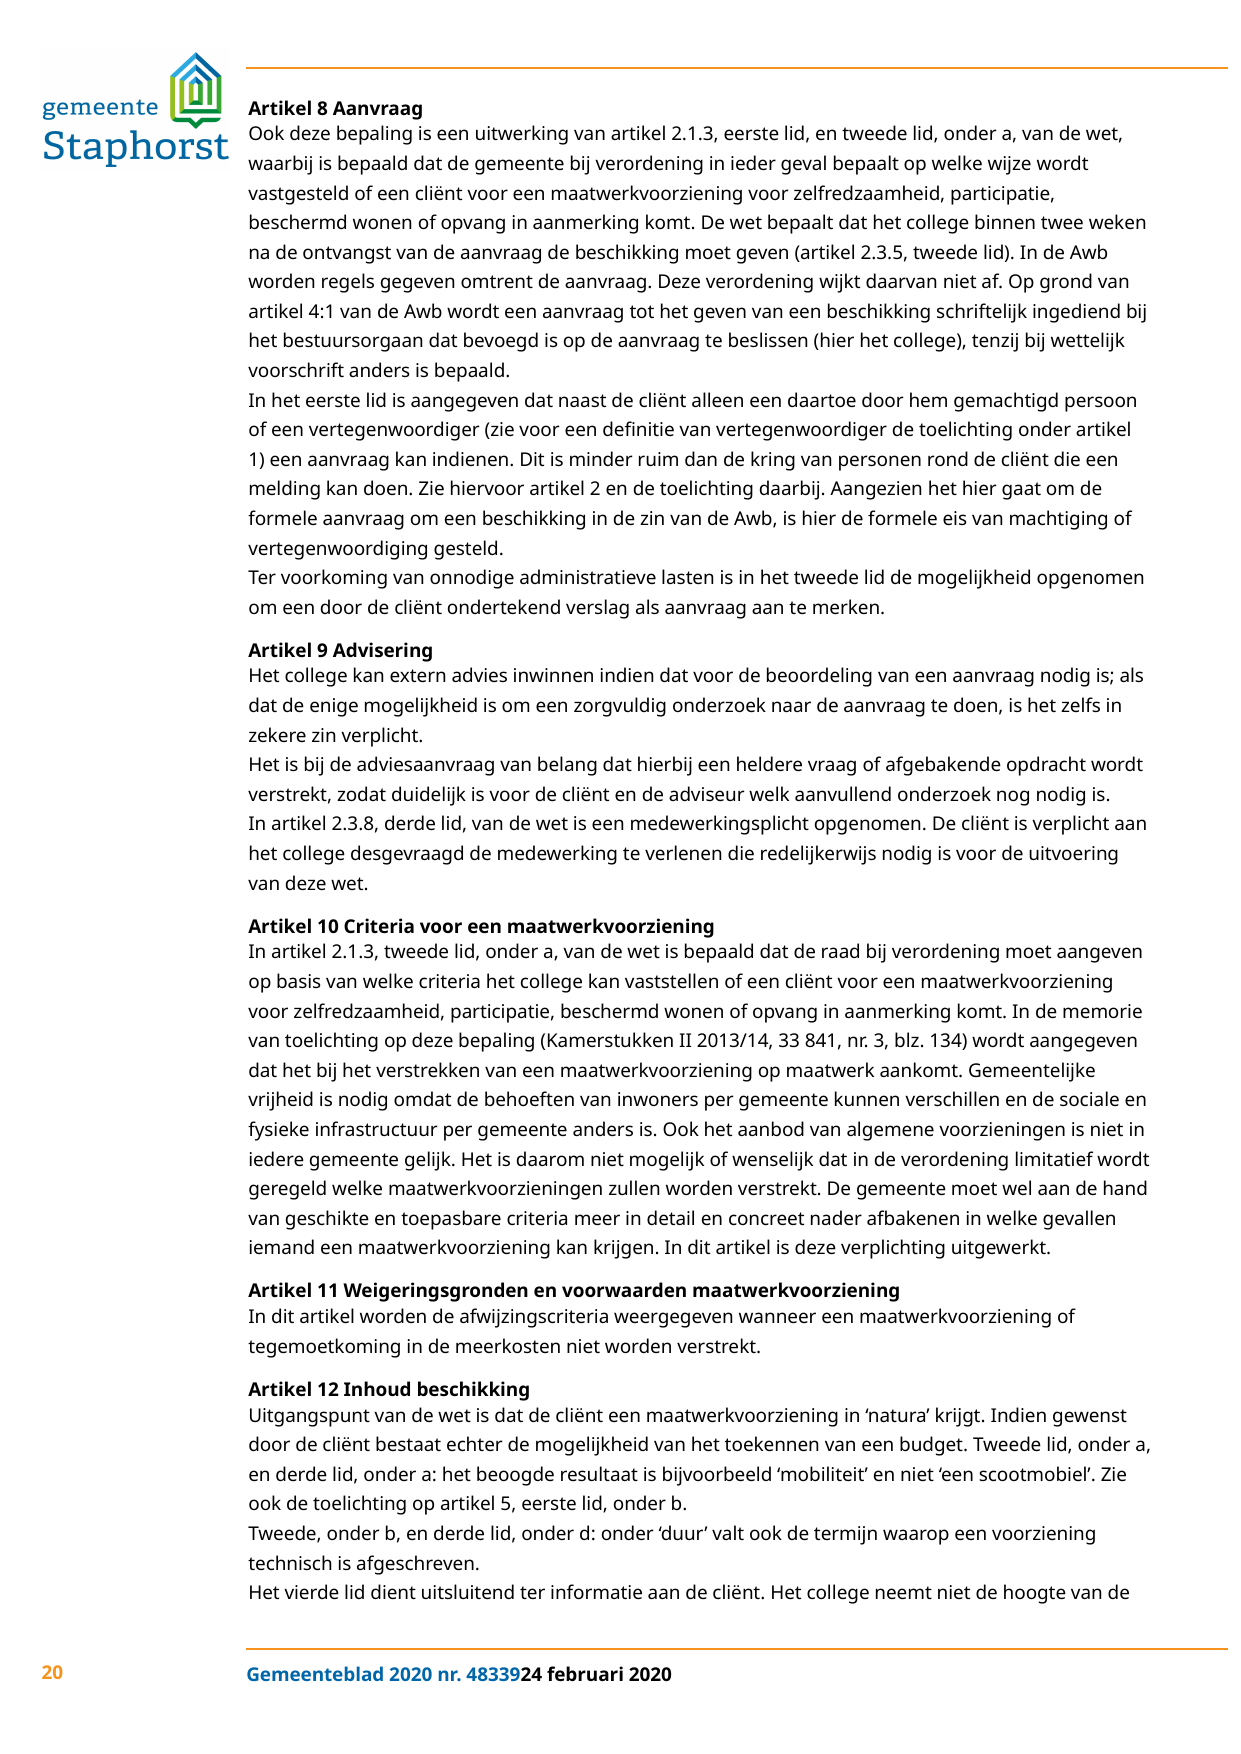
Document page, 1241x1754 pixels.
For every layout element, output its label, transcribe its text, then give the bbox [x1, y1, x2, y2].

text Artikel 10 Criteria voor een maatwerkvoorziening [248, 913, 1152, 939]
text Artikel 12 Inhoud beschikking [248, 1376, 1152, 1402]
text Tweede, onder b, en derde lid, onder d: onder ‘duur’ valt ook de termijn waarop een voorziening technisch is afgeschreven. [248, 1520, 1152, 1575]
text In dit artikel worden de afwijzingscriteria weergegeven wanneer een maatwerkvoorziening of tegemoetkoming in de meerkosten niet worden verstrekt. [248, 1303, 1152, 1359]
text In artikel 2.1.3, tweede lid, onder a, van de wet is bepaald dat de raad bij verordening moet aangeven op basis van welke criteria het college kan vaststellen of een cliënt voor een maatwerkvoorziening voor zelfredzaamheid, participatie, beschermd wonen of opvang in aanmerking komt. In de memorie van toelichting op deze bepaling (Kamerstukken II 2013/14, 33 841, nr. 3, blz. 134) wordt aangegeven dat het bij het verstrekken van een maatwerkvoorziening op maatwerk aankomt. Gemeentelijke vrijheid is nodig omdat de behoeften van inwoners per gemeente kunnen verschillen en de sociale en fysieke infrastructuur per gemeente anders is. Ook het aanbod van algemene voorzieningen is niet in iedere gemeente gelijk. Het is daarom niet mogelijk of wenselijk dat in de verordening limitatief wordt geregeld welke maatwerkvoorzieningen zullen worden verstrekt. De gemeente moet wel aan de hand van geschikte en toepasbare criteria meer in detail en concreet nader afbakenen in welke gevallen iemand een maatwerkvoorziening kan krijgen. In dit artikel is deze verplichting uitgewerkt. [248, 939, 1152, 1260]
text Uitgangspunt van de wet is dat de cliёnt een maatwerkvoorziening in ‘natura’ krijgt. Indien gewenst door de cliёnt bestaat echter de mogelijkheid van het toekennen van een budget. Tweede lid, onder a, en derde lid, onder a: het beoogde resultaat is bijvoorbeeld ‘mobiliteit’ en niet ‘een scootmobiel’. Zie ook de toelichting op artikel 5, eerste lid, onder b. [248, 1402, 1152, 1516]
picture [41, 47, 231, 172]
text Artikel 9 Advisering [248, 637, 1152, 663]
text In het eerste lid is aangegeven dat naast de cliënt alleen een daartoe door hem gemachtigd persoon of een vertegenwoordiger (zie voor een definitie van vertegenwoordiger de toelichting onder artikel 1) een aanvraag kan indienen. Dit is minder ruim dan de kring van personen rond de cliënt die een melding kan doen. Zie hiervoor artikel 2 en de toelichting daarbij. Aangezien het hier gaat om de formele aanvraag om een beschikking in de zin van de Awb, is hier de formele eis van machtiging of vertegenwoordiging gesteld. [248, 387, 1152, 560]
text Het vierde lid dient uitsluitend ter informatie aan de cliënt. Het college neemt niet de hoogte van de [248, 1579, 1152, 1605]
text Ter voorkoming van onnodige administratieve lasten is in het tweede lid de mogelijkheid opgenomen om een door de cliënt ondertekend verslag als aanvraag aan te merken. [248, 564, 1152, 619]
text In artikel 2.3.8, derde lid, van de wet is een medewerkingsplicht opgenomen. De cliёnt is verplicht aan het college desgevraagd de medewerking te verlenen die redelijkerwijs nodig is voor de uitvoering van deze wet. [248, 811, 1152, 896]
text Artikel 8 Aanvraag [248, 95, 1152, 121]
text Ook deze bepaling is een uitwerking van artikel 2.1.3, eerste lid, en tweede lid, onder a, van de wet, waarbij is bepaald dat de gemeente bij verordening in ieder geval bepaalt op welke wijze wordt vastgesteld of een cliënt voor een maatwerkvoorziening voor zelfredzaamheid, participatie, beschermd wonen of opvang in aanmerking komt. De wet bepaalt dat het college binnen twee weken na de ontvangst van de aanvraag de beschikking moet geven (artikel 2.3.5, tweede lid). In de Awb worden regels gegeven omtrent de aanvraag. Deze verordening wijkt daarvan niet af. Op grond van artikel 4:1 van de Awb wordt een aanvraag tot het geven van een beschikking schriftelijk ingediend bij het bestuursorgaan dat bevoegd is op de aanvraag te beslissen (hier het college), tenzij bij wettelijk voorschrift anders is bepaald. [248, 121, 1152, 383]
text Artikel 11 Weigeringsgronden en voorwaarden maatwerkvoorziening [248, 1278, 1152, 1303]
text Het college kan extern advies inwinnen indien dat voor de beoordeling van een aanvraag nodig is; als dat de enige mogelijkheid is om een zorgvuldig onderzoek naar de aanvraag te doen, is het zelfs in zekere zin verplicht. [248, 663, 1152, 748]
text Het is bij de adviesaanvraag van belang dat hierbij een heldere vraag of afgebakende opdracht wordt verstrekt, zodat duidelijk is voor de cliёnt en de adviseur welk aanvullend onderzoek nog nodig is. [248, 751, 1152, 807]
